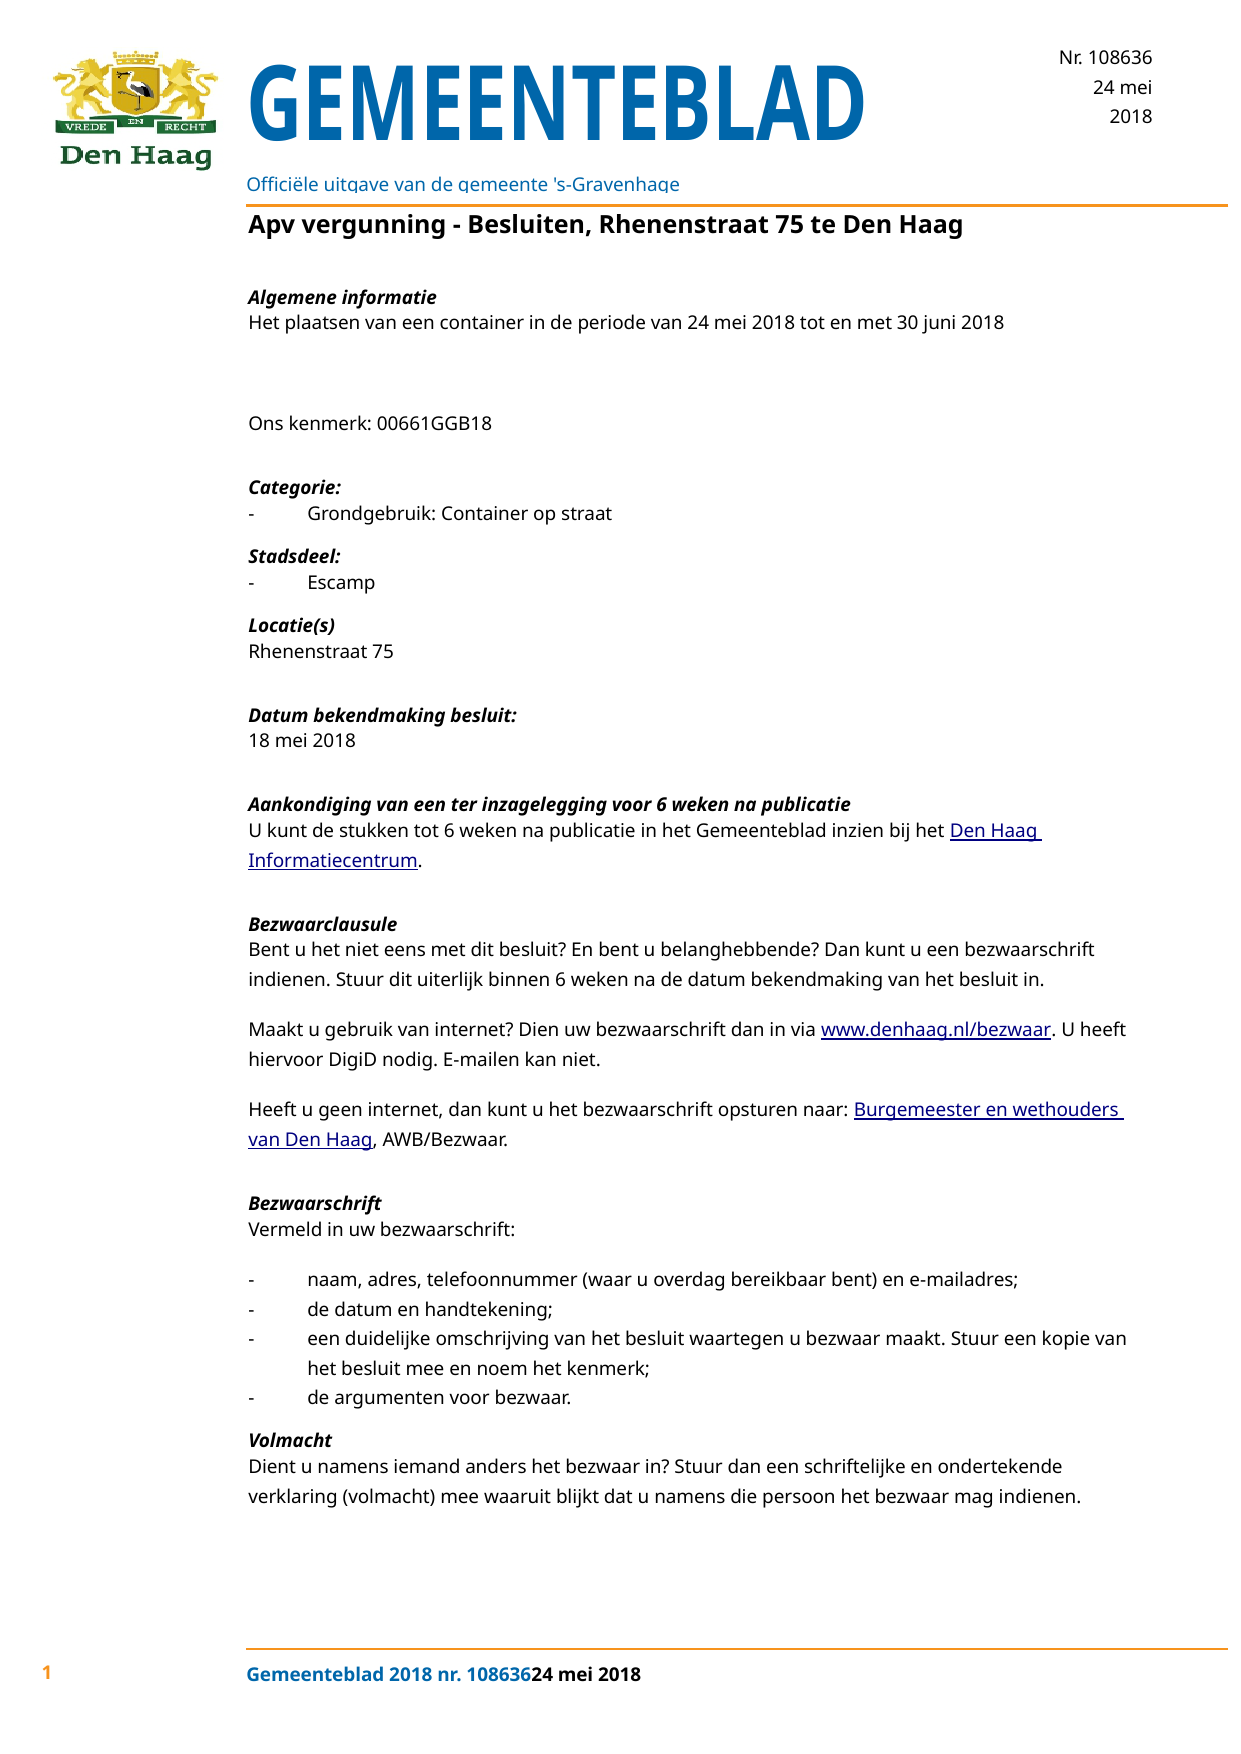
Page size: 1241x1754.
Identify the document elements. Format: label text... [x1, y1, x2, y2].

text Locatie(s) [248, 612, 1152, 638]
text Stadsdeel: [248, 543, 1152, 569]
list Escamp [248, 569, 1152, 595]
list de datum en handtekening; [248, 1296, 1152, 1321]
text Bent u het niet eens met dit besluit? En bent u belanghebbende? Dan kunt u een bezwaarschrift indienen. Stuur dit uiterlijk binnen 6 weken na de datum bekendmaking van het besluit in. [248, 936, 1152, 992]
text Aankondiging van een ter inzagelegging voor 6 weken na publicatie [248, 791, 1152, 817]
text Maakt u gebruik van internet? Dien uw bezwaarschrift dan in via www.denhaag.nl/bezwaar. U heeft hiervoor DigiD nodig. E-mailen kan niet. [248, 1016, 1152, 1072]
text Ons kenmerk: 00661GGB18 [248, 410, 1152, 436]
text U kunt de stukken tot 6 weken na publicatie in het Gemeenteblad inzien bij het Den Haag Informatiecentrum. [248, 817, 1152, 872]
list een duidelijke omschrijving van het besluit waartegen u bezwaar maakt. Stuur een kopie van het besluit mee en noem het kenmerk; [248, 1325, 1152, 1381]
list naam, adres, telefoonnummer (waar u overdag bereikbaar bent) en e-mailadres; [248, 1266, 1152, 1292]
text Datum bekendmaking besluit: [248, 702, 1152, 727]
text Heeft u geen internet, dan kunt u het bezwaarschrift opsturen naar: Burgemeester en wethouders van Den Haag, AWB/Bezwaar. [248, 1096, 1152, 1152]
text Volmacht [248, 1428, 1152, 1453]
text Algemene informatie [248, 284, 1152, 309]
text Rhenenstraat 75 [248, 638, 1152, 663]
text 18 mei 2018 [248, 727, 1152, 753]
text Dient u namens iemand anders het bezwaar in? Stuur dan een schriftelijke en ondertekende verklaring (volmacht) mee waaruit blijkt dat u namens die persoon het bezwaar mag indienen. [248, 1453, 1152, 1509]
list de argumenten voor bezwaar. [248, 1384, 1152, 1410]
text Bezwaarschrift [248, 1190, 1152, 1216]
text Apv vergunning - Besluiten, Rhenenstraat 75 te Den Haag [248, 207, 1152, 241]
picture [41, 47, 231, 172]
text Het plaatsen van een container in de periode van 24 mei 2018 tot en met 30 juni 2018 [248, 309, 1152, 335]
text Bezwaarclausule [248, 911, 1152, 936]
text Categorie: [248, 474, 1152, 500]
text Vermeld in uw bezwaarschrift: [248, 1216, 1152, 1241]
list Grondgebruik: Container op straat [248, 500, 1152, 526]
